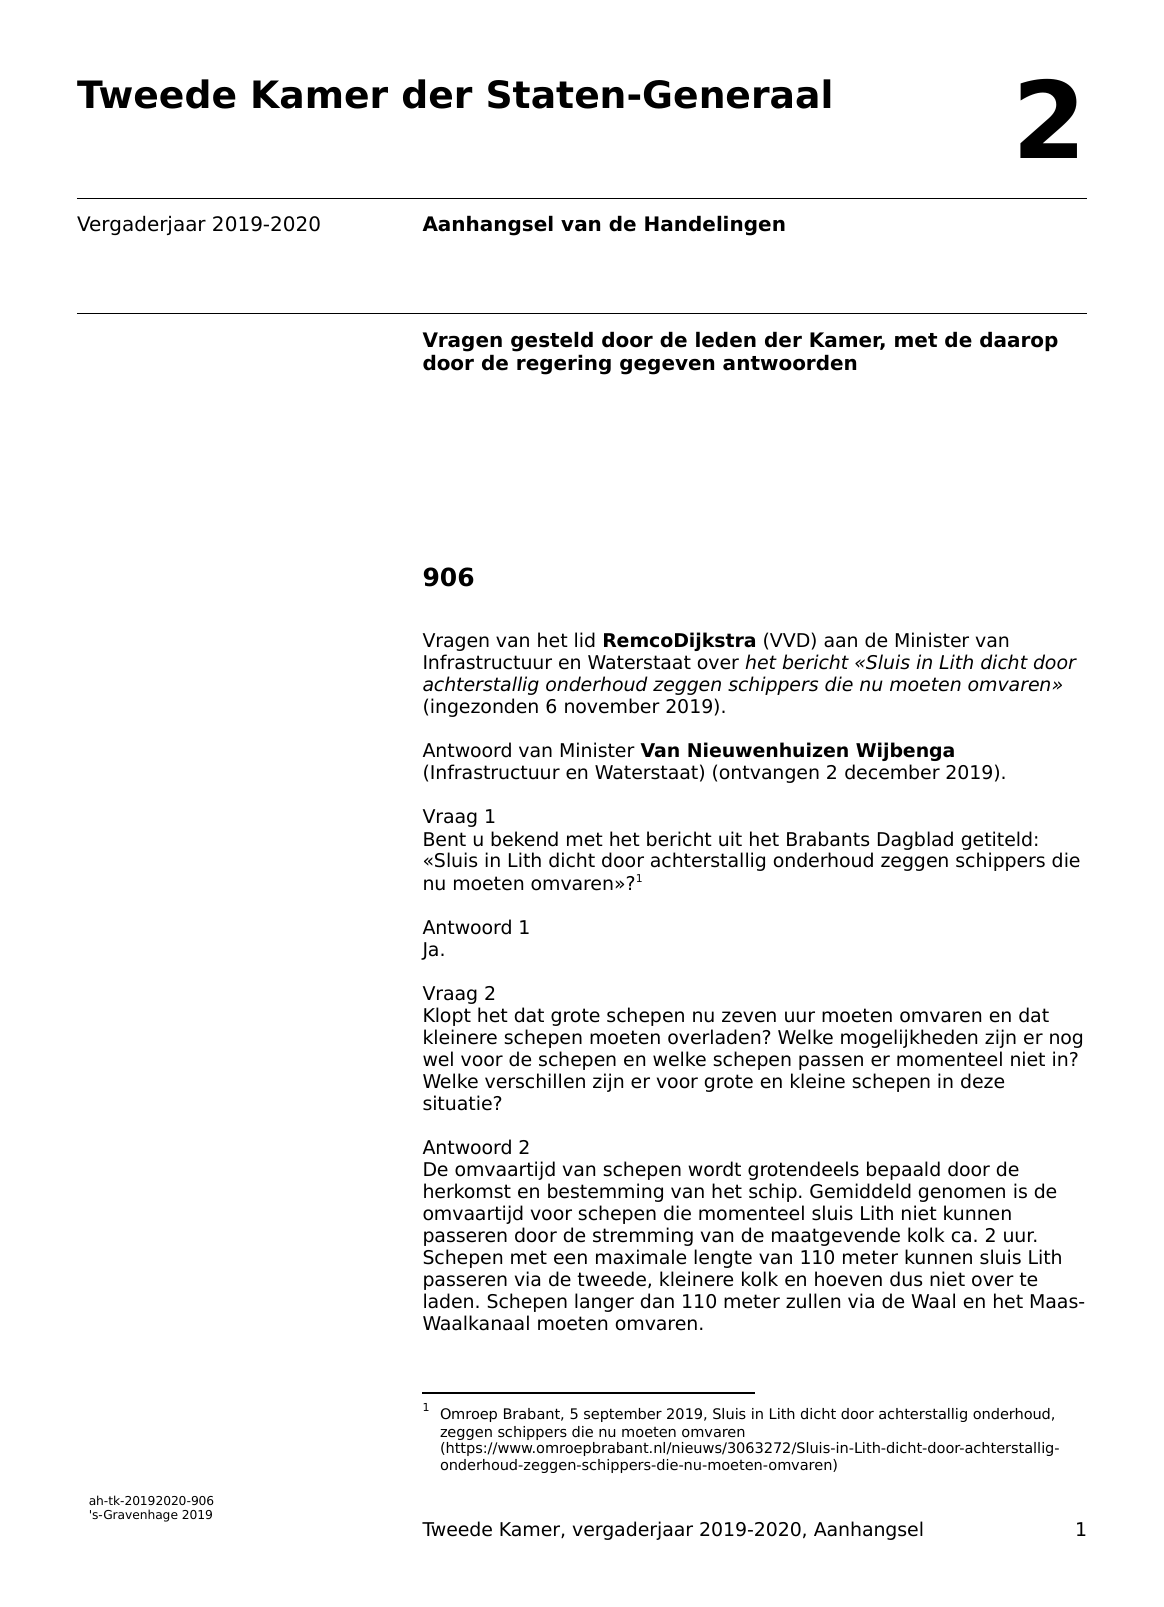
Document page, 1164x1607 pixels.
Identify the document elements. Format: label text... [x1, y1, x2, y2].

text ah-tk-20192020-906 [88, 1494, 323, 1508]
text Antwoord 2 [422, 1137, 1087, 1159]
text Antwoord 1 [422, 917, 1087, 938]
text Bent u bekend met het bericht uit het Brabants Dagblad getiteld: «Sluis in Lith dicht door achterstallig onderhoud zeggen schippers die nu moeten omvaren»? [422, 828, 1087, 894]
text Ja. [422, 938, 1087, 961]
table_cell Vragen gesteld door de leden der Kamer, met de daarop door de regering gegeven antwoorden [422, 314, 1087, 375]
text Vraag 1 [422, 806, 1087, 828]
text Vraag 2 [422, 983, 1087, 1005]
table_cell Aanhangsel van de Handelingen [422, 199, 1087, 313]
text Antwoord van Minister Van Nieuwenhuizen Wijbenga (Infrastructuur en Waterstaat) (ontvangen 2 december 2019). [422, 740, 1087, 784]
table_header 2 [886, 59, 1087, 198]
text De omvaartijd van schepen wordt grotendeels bepaald door de herkomst en bestemming van het schip. Gemiddeld genomen is de omvaartijd voor schepen die momenteel sluis Lith niet kunnen passeren door de stremming van de maatgevende kolk ca. 2 uur. Schepen met een maximale lengte van 110 meter kunnen sluis Lith passeren via de tweede, kleinere kolk en hoeven dus niet over te laden. Schepen langer dan 110 meter zullen via de Waal en het Maas-Waalkanaal moeten omvaren. [422, 1159, 1087, 1334]
text Omroep Brabant, 5 september 2019, Sluis in Lith dicht door achterstallig onderhoud, zeggen schippers die nu moeten omvaren (https://www.omroepbrabant.nl/nieuws/3063272/Sluis-in-Lith-dicht-door-achterstallig-onderhoud-zeggen-schippers-die-nu-moeten-omvaren) [422, 1402, 1087, 1474]
text Klopt het dat grote schepen nu zeven uur moeten omvaren en dat kleinere schepen moeten overladen? Welke mogelijkheden zijn er nog wel voor de schepen en welke schepen passen er momenteel niet in? Welke verschillen zijn er voor grote en kleine schepen in deze situatie? [422, 1005, 1087, 1114]
table_header Tweede Kamer der Staten-Generaal [77, 59, 886, 198]
table_cell Vergaderjaar 2019-2020 [77, 199, 422, 313]
table_cell [77, 314, 422, 375]
text Vragen van het lid RemcoDijkstra (VVD) aan de Minister van Infrastructuur en Waterstaat over het bericht «Sluis in Lith dicht door achterstallig onderhoud zeggen schippers die nu moeten omvaren» (ingezonden 6 november 2019). [422, 630, 1087, 718]
text 906 [422, 563, 1087, 592]
text 's-Gravenhage 2019 [88, 1508, 323, 1522]
